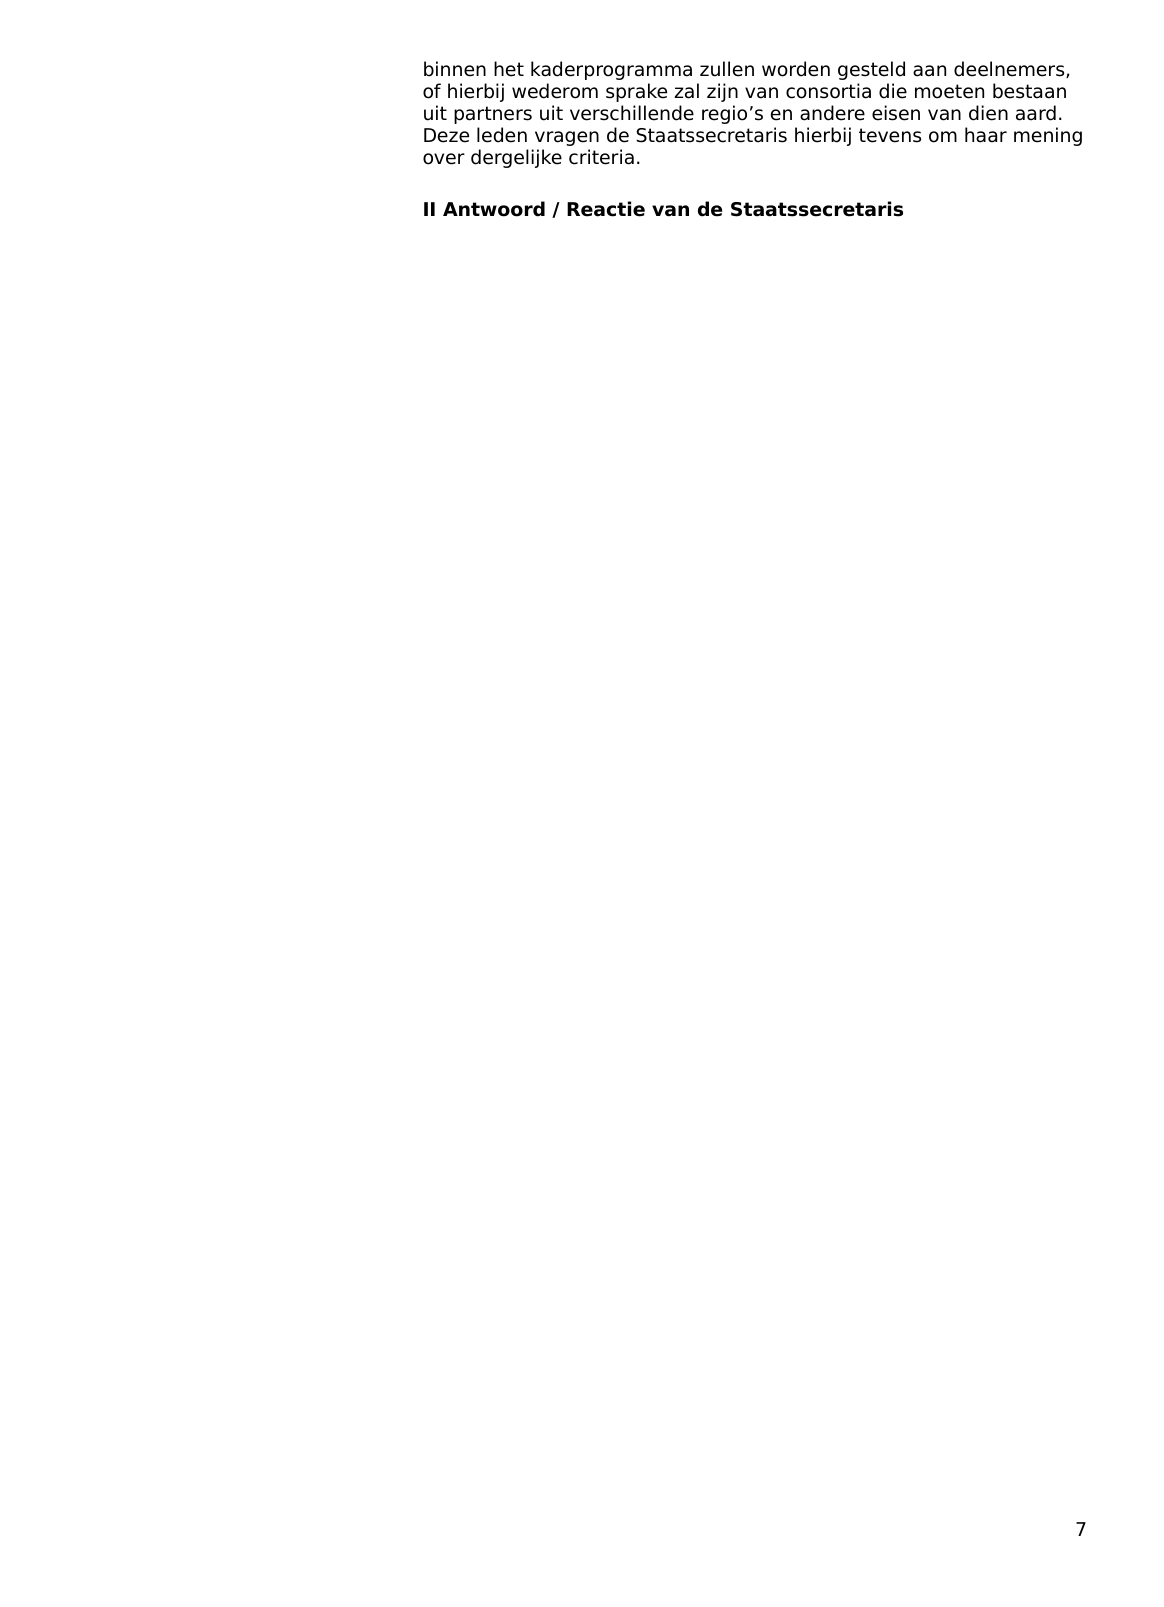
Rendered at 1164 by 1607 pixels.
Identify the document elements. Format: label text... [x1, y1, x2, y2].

subtitle II Antwoord / Reactie van de Staatssecretaris [422, 199, 1087, 221]
text binnen het kaderprogramma zullen worden gesteld aan deelnemers, of hierbij wederom sprake zal zijn van consortia die moeten bestaan uit partners uit verschillende regio’s en andere eisen van dien aard. Deze leden vragen de Staatssecretaris hierbij tevens om haar mening over dergelijke criteria. [422, 59, 1087, 169]
